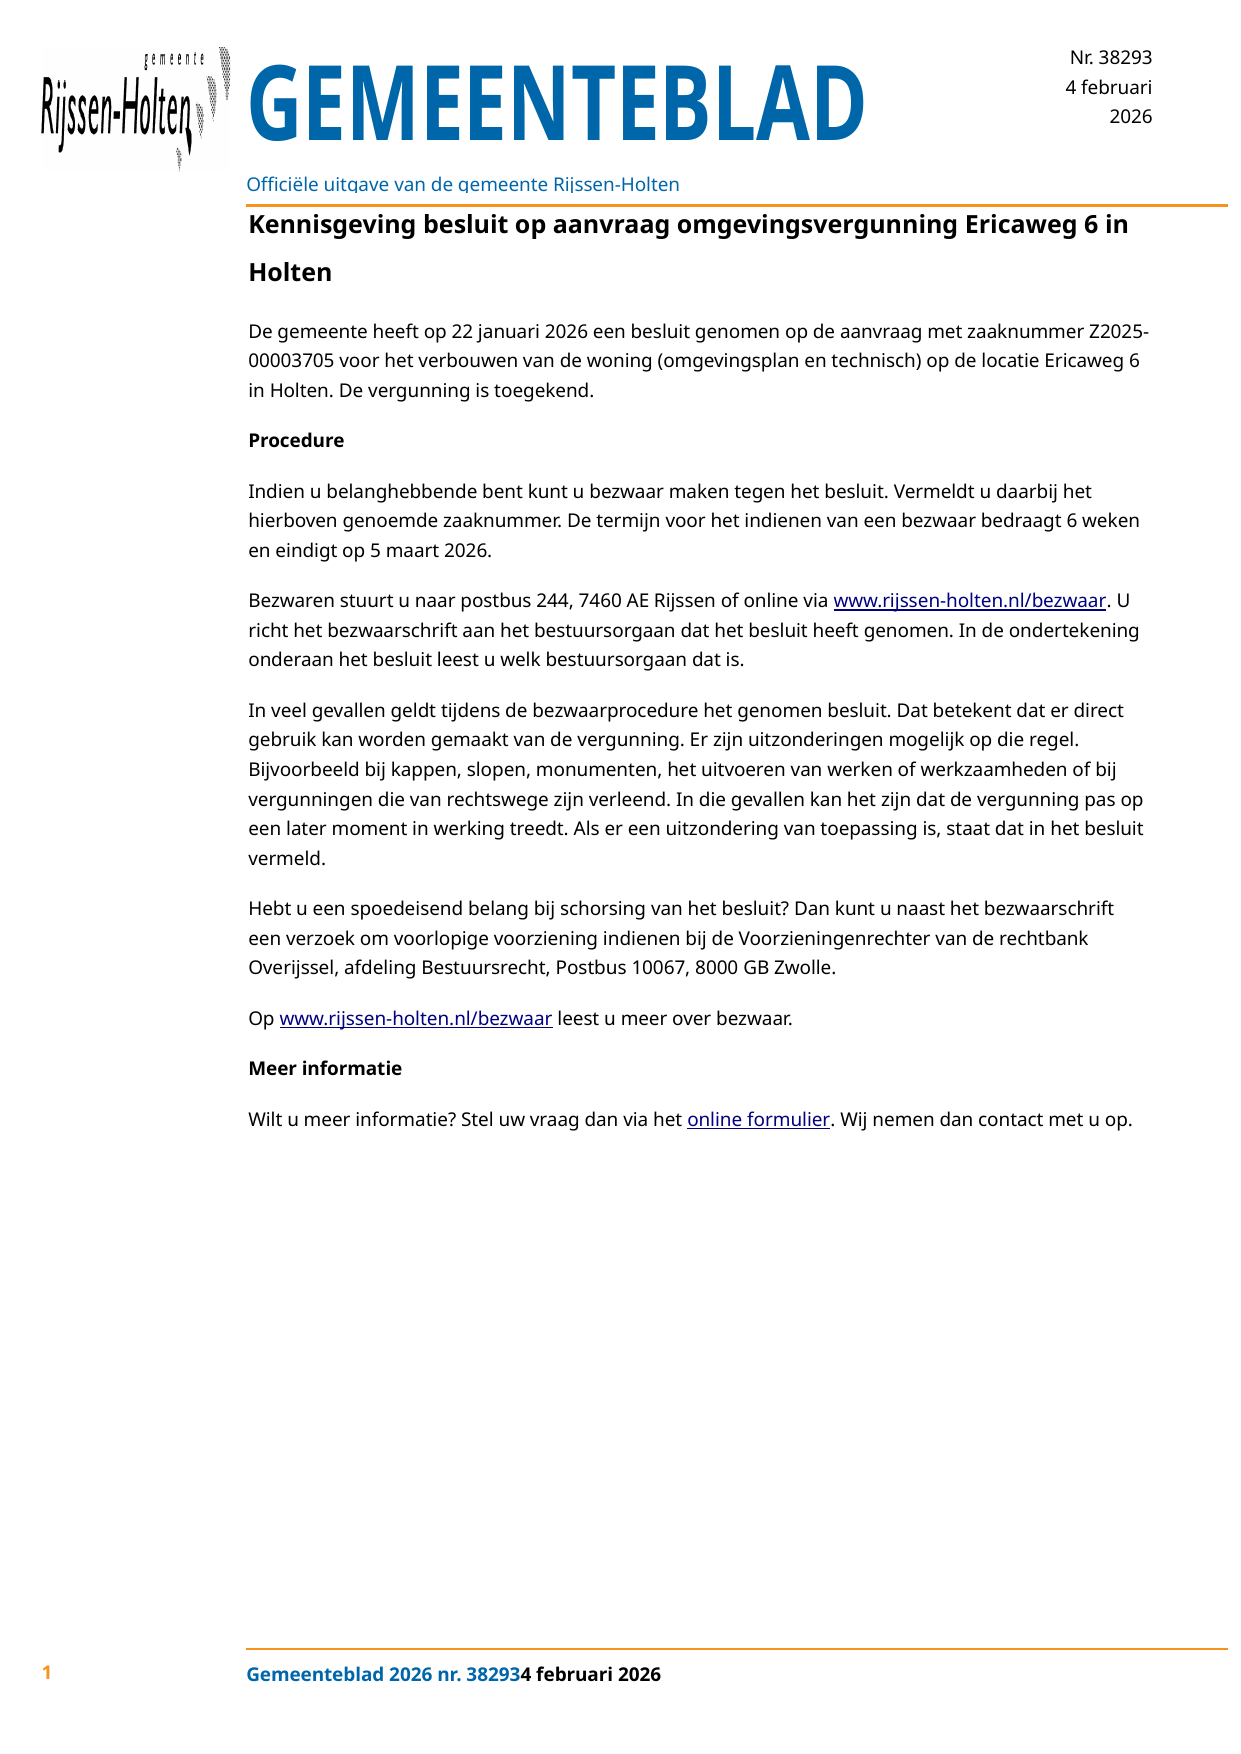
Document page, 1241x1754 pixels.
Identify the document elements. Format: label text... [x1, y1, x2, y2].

picture [41, 47, 231, 172]
text In veel gevallen geldt tijdens de bezwaarprocedure het genomen besluit. Dat betekent dat er direct gebruik kan worden gemaakt van de vergunning. Er zijn uitzonderingen mogelijk op die regel. Bijvoorbeeld bij kappen, slopen, monumenten, het uitvoeren van werken of werkzaamheden of bij vergunningen die van rechtswege zijn verleend. In die gevallen kan het zijn dat de vergunning pas op een later moment in werking treedt. Als er een uitzondering van toepassing is, staat dat in het besluit vermeld. [248, 697, 1152, 871]
text Hebt u een spoedeisend belang bij schorsing van het besluit? Dan kunt u naast het bezwaarschrift een verzoek om voorlopige voorziening indienen bij de Voorzieningenrechter van de rechtbank Overijssel, afdeling Bestuursrecht, Postbus 10067, 8000 GB Zwolle. [248, 895, 1152, 980]
text Indien u belanghebbende bent kunt u bezwaar maken tegen het besluit. Vermeldt u daarbij het hierboven genoemde zaaknummer. De termijn voor het indienen van een bezwaar bedraagt 6 weken en eindigt op 5 maart 2026. [248, 478, 1152, 563]
text Kennisgeving besluit op aanvraag omgevingsvergunning Ericaweg 6 in Holten [248, 207, 1152, 288]
text Meer informatie [248, 1055, 1152, 1081]
text Procedure [248, 427, 1152, 453]
text Wilt u meer informatie? Stel uw vraag dan via het online formulier. Wij nemen dan contact met u op. [248, 1106, 1152, 1132]
text Op www.rijssen-holten.nl/bezwaar leest u meer over bezwaar. [248, 1005, 1152, 1031]
text De gemeente heeft op 22 januari 2026 een besluit genomen op de aanvraag met zaaknummer Z2025-00003705 voor het verbouwen van de woning (omgevingsplan en technisch) op de locatie Ericaweg 6 in Holten. De vergunning is toegekend. [248, 318, 1152, 403]
text Bezwaren stuurt u naar postbus 244, 7460 AE Rijssen of online via www.rijssen-holten.nl/bezwaar. U richt het bezwaarschrift aan het bestuursorgaan dat het besluit heeft genomen. In de ondertekening onderaan het besluit leest u welk bestuursorgaan dat is. [248, 587, 1152, 672]
